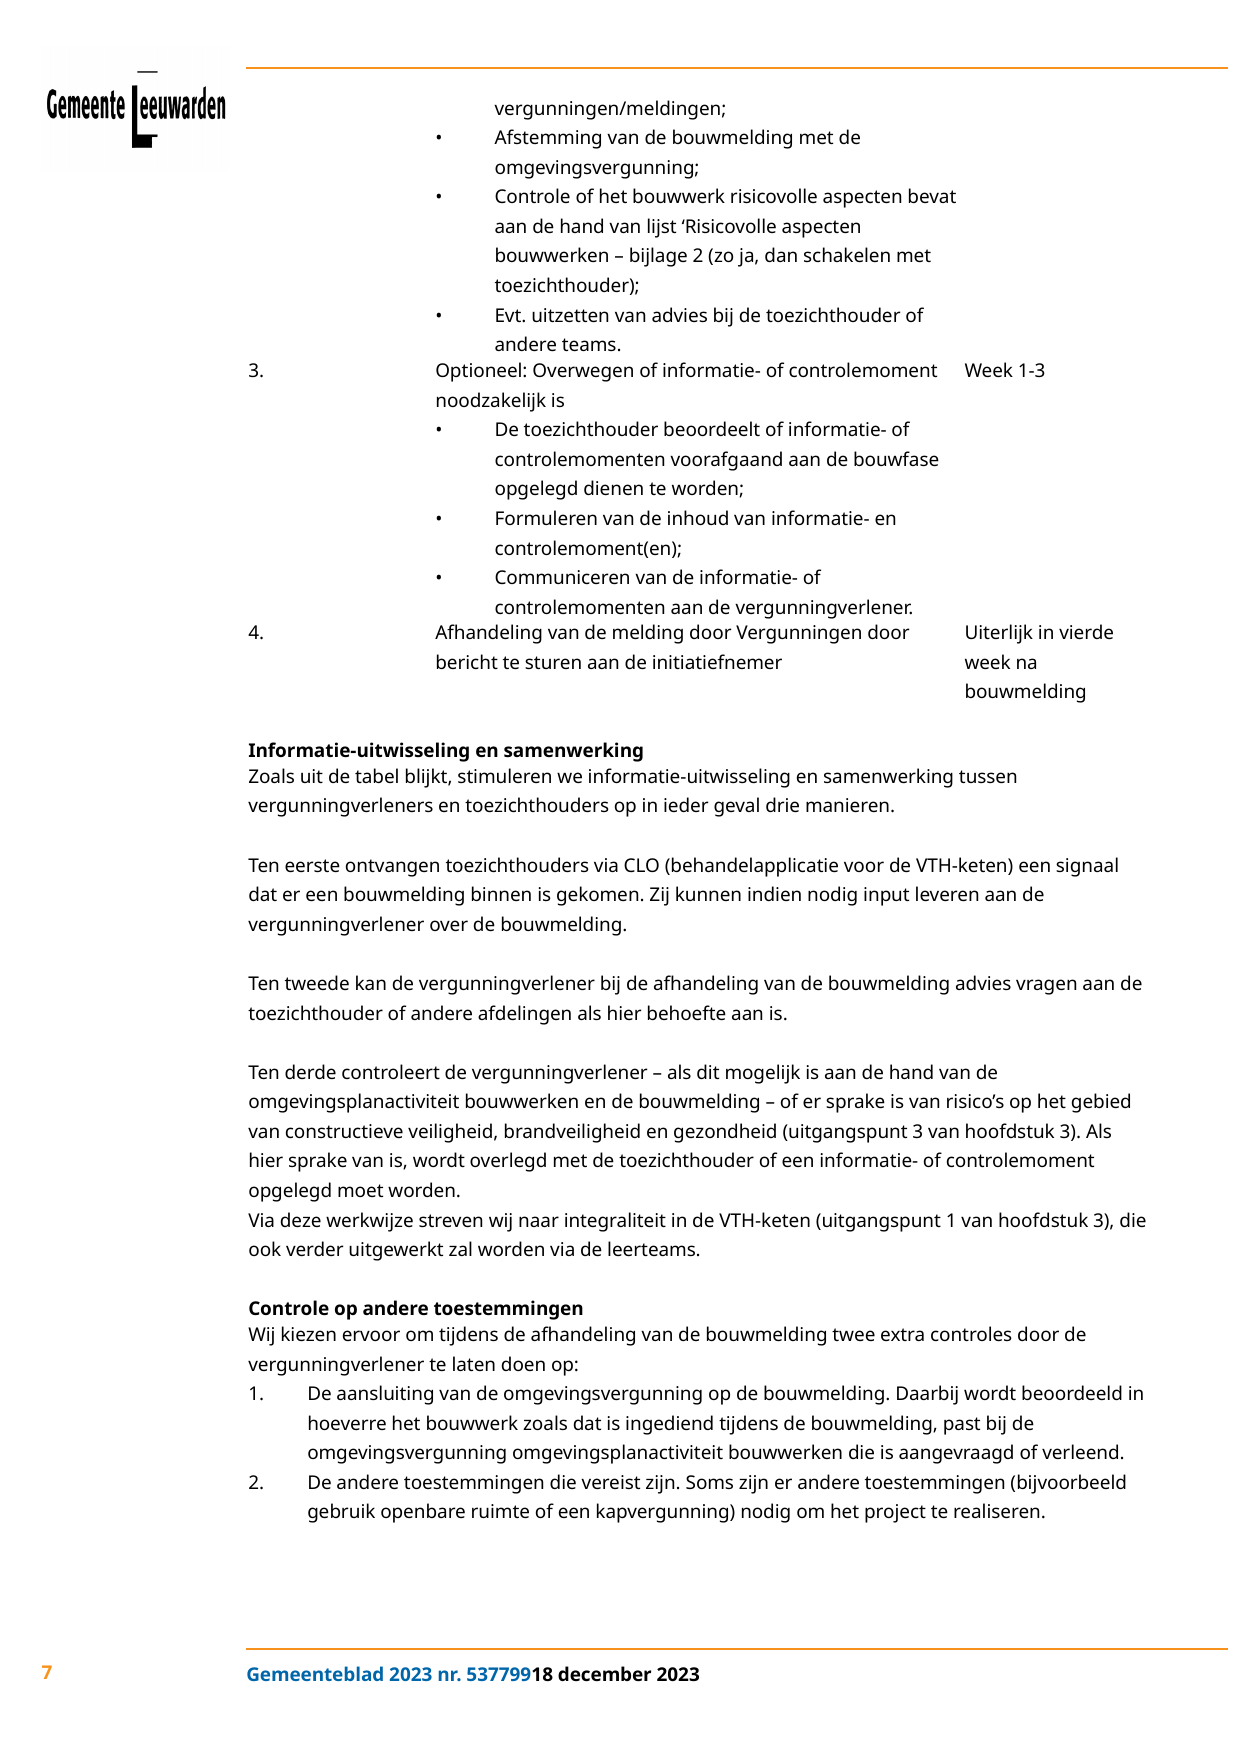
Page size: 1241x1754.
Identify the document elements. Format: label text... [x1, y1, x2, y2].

table_cell [964, 95, 1152, 357]
table_cell vergunningen/meldingen; Afstemming van de bouwmelding met de omgevingsvergunning; Controle of het bouwwerk risicovolle aspecten bevat aan de hand van lijst ‘Risicovolle aspecten bouwwerken – bijlage 2 (zo ja, dan schakelen met toezichthouder); Evt. uitzetten van advies bij de toezichthouder of andere teams. [435, 95, 964, 357]
text Controle op andere toestemmingen [248, 1296, 1152, 1321]
list De andere toestemmingen die vereist zijn. Soms zijn er andere toestemmingen (bijvoorbeeld gebruik openbare ruimte of een kapvergunning) nodig om het project te realiseren. [248, 1469, 1152, 1524]
text Ten tweede kan de vergunningverlener bij de afhandeling van de bouwmelding advies vragen aan de toezichthouder of andere afdelingen als hier behoefte aan is. [248, 970, 1152, 1025]
text Via deze werkwijze streven wij naar integraliteit in de VTH-keten (uitgangspunt 1 van hoofdstuk 3), die ook verder uitgewerkt zal worden via de leerteams. [248, 1207, 1152, 1262]
text Wij kiezen ervoor om tijdens de afhandeling van de bouwmelding twee extra controles door de vergunningverlener te laten doen op: [248, 1321, 1152, 1377]
table_cell 4. [248, 620, 435, 704]
text Informatie-uitwisseling en samenwerking [248, 737, 1152, 763]
table_cell 3. [248, 357, 435, 619]
table_cell Uiterlijk in vierde week na bouwmelding [964, 620, 1152, 704]
table_cell Week 1-3 [964, 357, 1152, 619]
list De aansluiting van de omgevingsvergunning op de bouwmelding. Daarbij wordt beoordeeld in hoeverre het bouwwerk zoals dat is ingediend tijdens de bouwmelding, past bij de omgevingsvergunning omgevingsplanactiviteit bouwwerken die is aangevraagd of verleend. [248, 1380, 1152, 1465]
text Ten derde controleert de vergunningverlener – als dit mogelijk is aan de hand van de omgevingsplanactiviteit bouwwerken en de bouwmelding – of er sprake is van risico’s op het gebied van constructieve veiligheid, brandveiligheid en gezondheid (uitgangspunt 3 van hoofdstuk 3). Als hier sprake van is, wordt overlegd met de toezichthouder of een informatie- of controlemoment opgelegd moet worden. [248, 1059, 1152, 1203]
text Zoals uit de tabel blijkt, stimuleren we informatie-uitwisseling en samenwerking tussen vergunningverleners en toezichthouders op in ieder geval drie manieren. [248, 763, 1152, 818]
table_cell Afhandeling van de melding door Vergunningen door bericht te sturen aan de initiatiefnemer [435, 620, 964, 704]
picture [41, 47, 231, 172]
table_cell Optioneel: Overwegen of informatie- of controlemoment noodzakelijk is De toezichthouder beoordeelt of informatie- of controlemomenten voorafgaand aan de bouwfase opgelegd dienen te worden; Formuleren van de inhoud van informatie- en controlemoment(en); Communiceren van de informatie- of controlemomenten aan de vergunningverlener. [435, 357, 964, 619]
table_cell [248, 95, 435, 357]
text Ten eerste ontvangen toezichthouders via CLO (behandelapplicatie voor de VTH-keten) een signaal dat er een bouwmelding binnen is gekomen. Zij kunnen indien nodig input leveren aan de vergunningverlener over de bouwmelding. [248, 852, 1152, 937]
